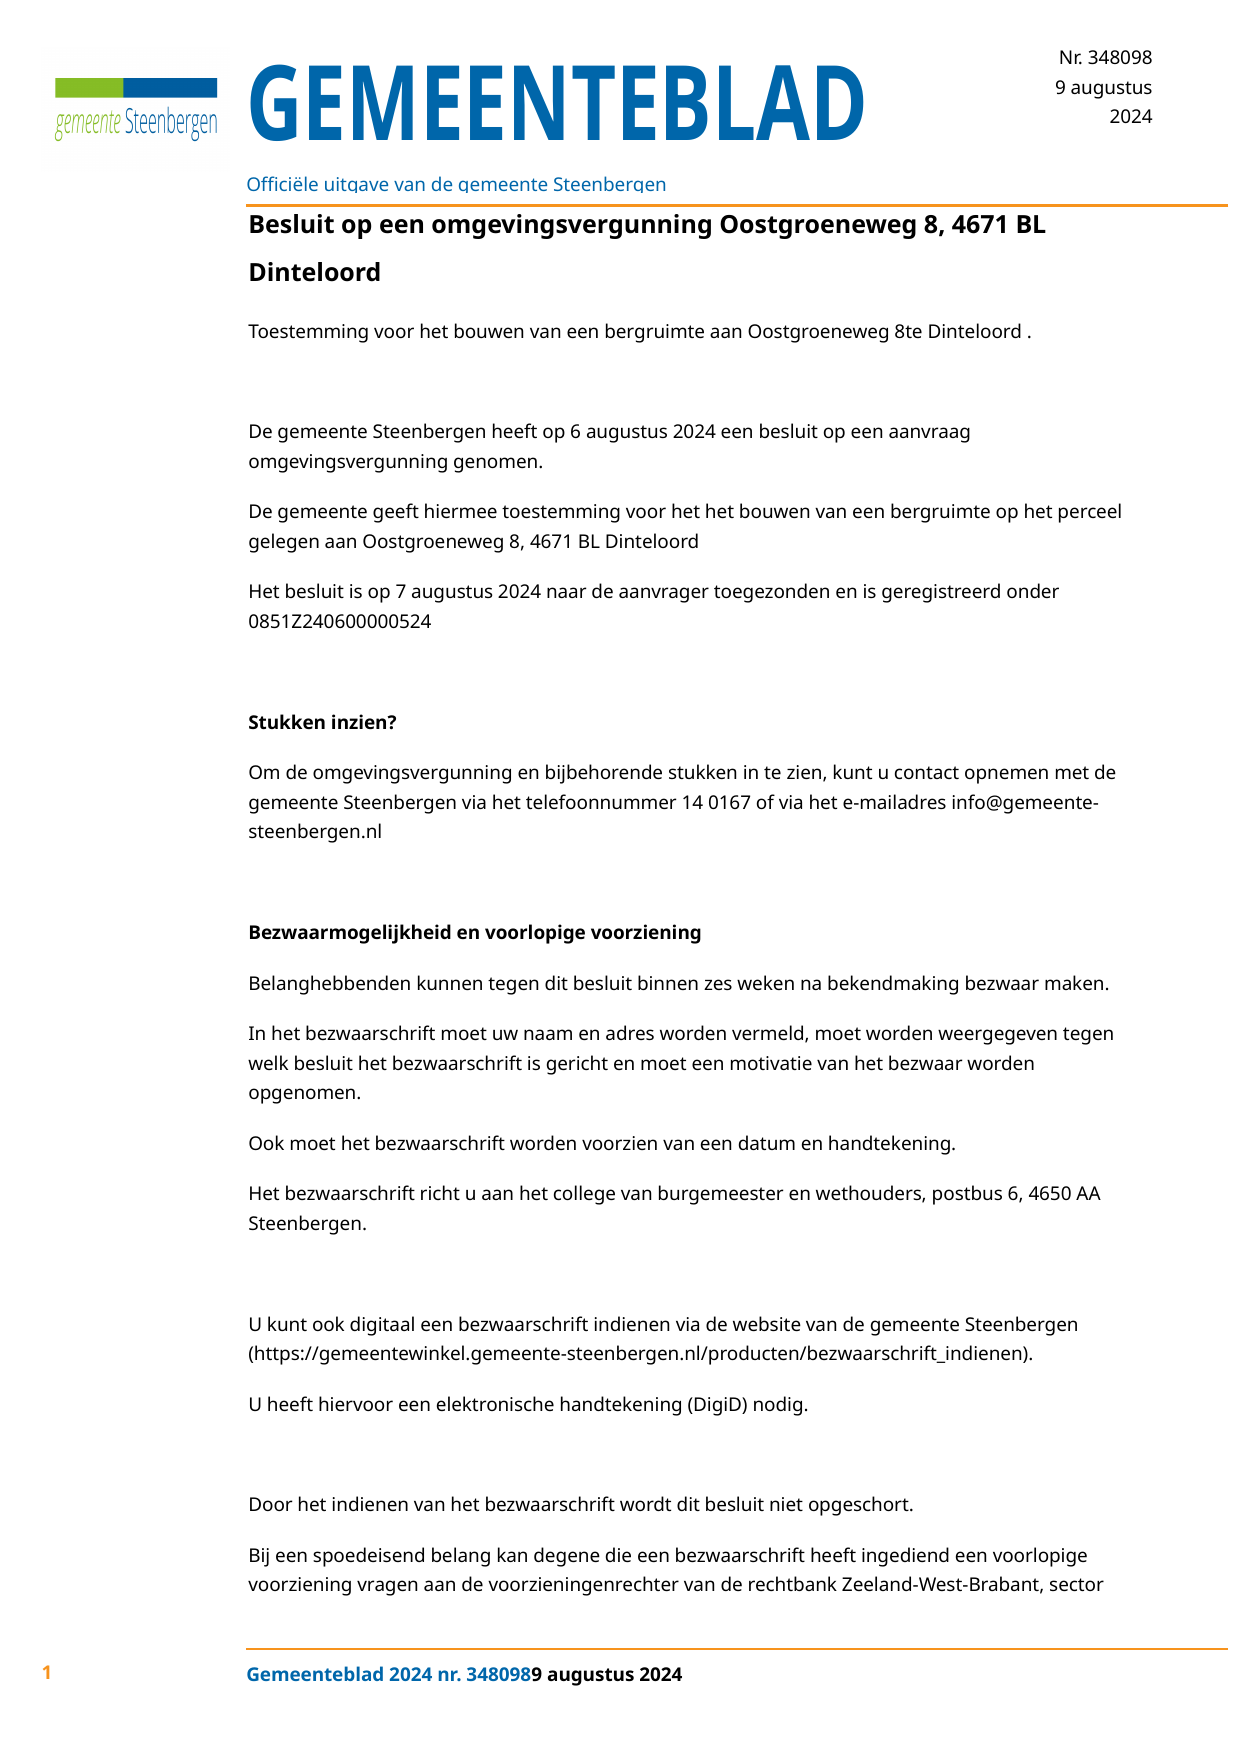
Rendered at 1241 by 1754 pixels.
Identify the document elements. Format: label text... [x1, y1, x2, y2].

text De gemeente geeft hiermee toestemming voor het het bouwen van een bergruimte op het perceel gelegen aan Oostgroeneweg 8, 4671 BL Dinteloord [248, 499, 1152, 554]
text Bezwaarmogelijkheid en voorlopige voorziening [248, 919, 1152, 945]
text Ook moet het bezwaarschrift worden voorzien van een datum en handtekening. [248, 1130, 1152, 1156]
text Het bezwaarschrift richt u aan het college van burgemeester en wethouders, postbus 6, 4650 AA Steenbergen. [248, 1180, 1152, 1236]
text Besluit op een omgevingsvergunning Oostgroeneweg 8, 4671 BL Dinteloord [248, 207, 1152, 288]
picture [41, 47, 231, 172]
text Toestemming voor het bouwen van een bergruimte aan Oostgroeneweg 8te Dinteloord . [248, 318, 1152, 344]
text De gemeente Steenbergen heeft op 6 augustus 2024 een besluit op een aanvraag omgevingsvergunning genomen. [248, 419, 1152, 474]
text Stukken inzien? [248, 709, 1152, 735]
text In het bezwaarschrift moet uw naam en adres worden vermeld, moet worden weergegeven tegen welk besluit het bezwaarschrift is gericht en moet een motivatie van het bezwaar worden opgenomen. [248, 1020, 1152, 1105]
text Belanghebbenden kunnen tegen dit besluit binnen zes weken na bekendmaking bezwaar maken. [248, 970, 1152, 996]
text U heeft hiervoor een elektronische handtekening (DigiD) nodig. [248, 1391, 1152, 1417]
text Om de omgevingsvergunning en bijbehorende stukken in te zien, kunt u contact opnemen met de gemeente Steenbergen via het telefoonnummer 14 0167 of via het e-mailadres info@gemeente-steenbergen.nl [248, 759, 1152, 844]
text Bij een spoedeisend belang kan degene die een bezwaarschrift heeft ingediend een voorlopige voorziening vragen aan de voorzieningenrechter van de rechtbank Zeeland-West-Brabant, sector [248, 1542, 1152, 1597]
text U kunt ook digitaal een bezwaarschrift indienen via de website van de gemeente Steenbergen (https://gemeentewinkel.gemeente-steenbergen.nl/producten/bezwaarschrift_indienen). [248, 1311, 1152, 1366]
text Door het indienen van het bezwaarschrift wordt dit besluit niet opgeschort. [248, 1492, 1152, 1517]
text Het besluit is op 7 augustus 2024 naar de aanvrager toegezonden en is geregistreerd onder 0851Z240600000524 [248, 579, 1152, 634]
